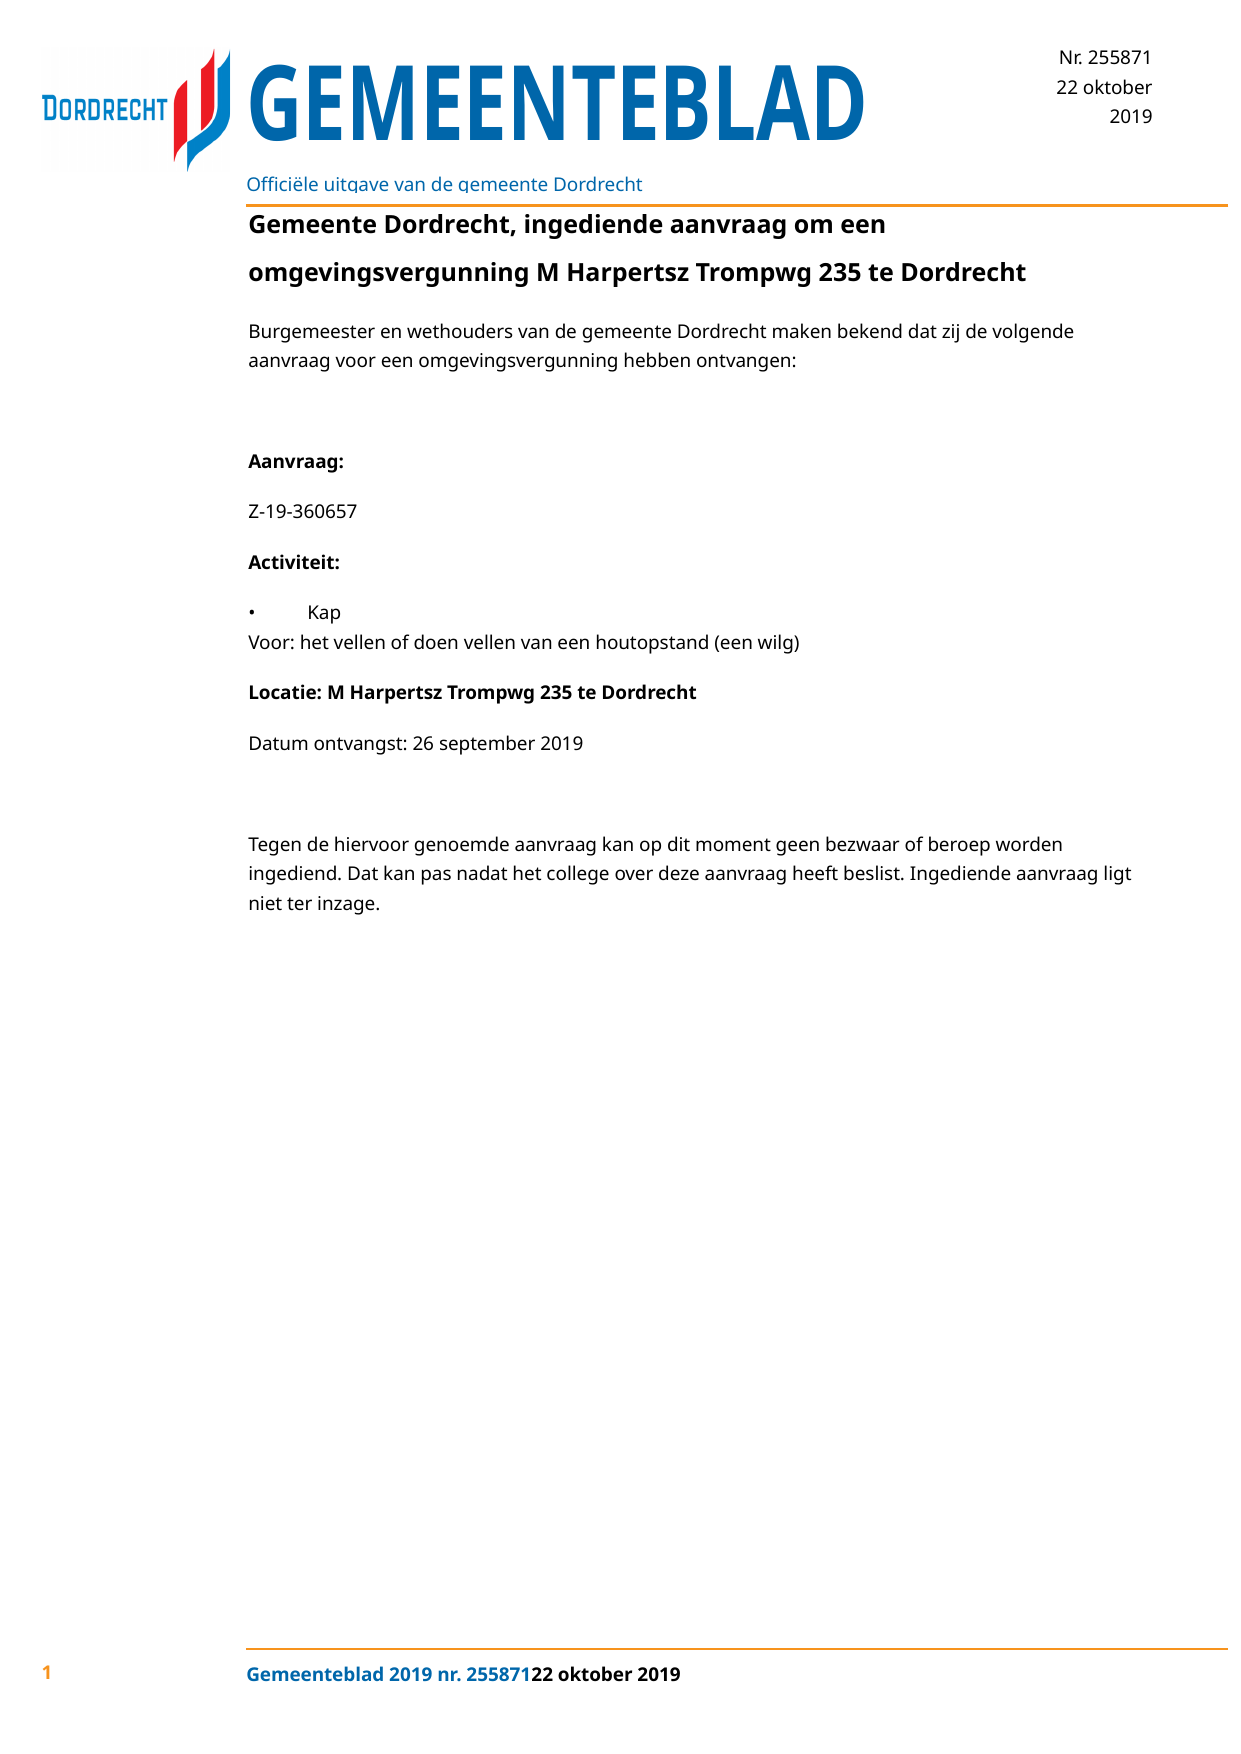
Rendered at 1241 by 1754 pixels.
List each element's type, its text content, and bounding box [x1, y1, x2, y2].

text Gemeente Dordrecht, ingediende aanvraag om een omgevingsvergunning M Harpertsz Trompwg 235 te Dordrecht [248, 207, 1152, 288]
text Aanvraag: [248, 448, 1152, 474]
text Activiteit: [248, 549, 1152, 575]
text Tegen de hiervoor genoemde aanvraag kan op dit moment geen bezwaar of beroep worden ingediend. Dat kan pas nadat het college over deze aanvraag heeft beslist. Ingediende aanvraag ligt niet ter inzage. [248, 831, 1152, 916]
text Datum ontvangst: 26 september 2019 [248, 730, 1152, 756]
text Z-19-360657 [248, 499, 1152, 524]
picture [41, 47, 231, 172]
text Voor: het vellen of doen vellen van een houtopstand (een wilg) [248, 629, 1152, 655]
list Kap [248, 599, 1152, 625]
text Burgemeester en wethouders van de gemeente Dordrecht maken bekend dat zij de volgende aanvraag voor een omgevingsvergunning hebben ontvangen: [248, 318, 1152, 373]
text Locatie: M Harpertsz Trompwg 235 te Dordrecht [248, 679, 1152, 705]
